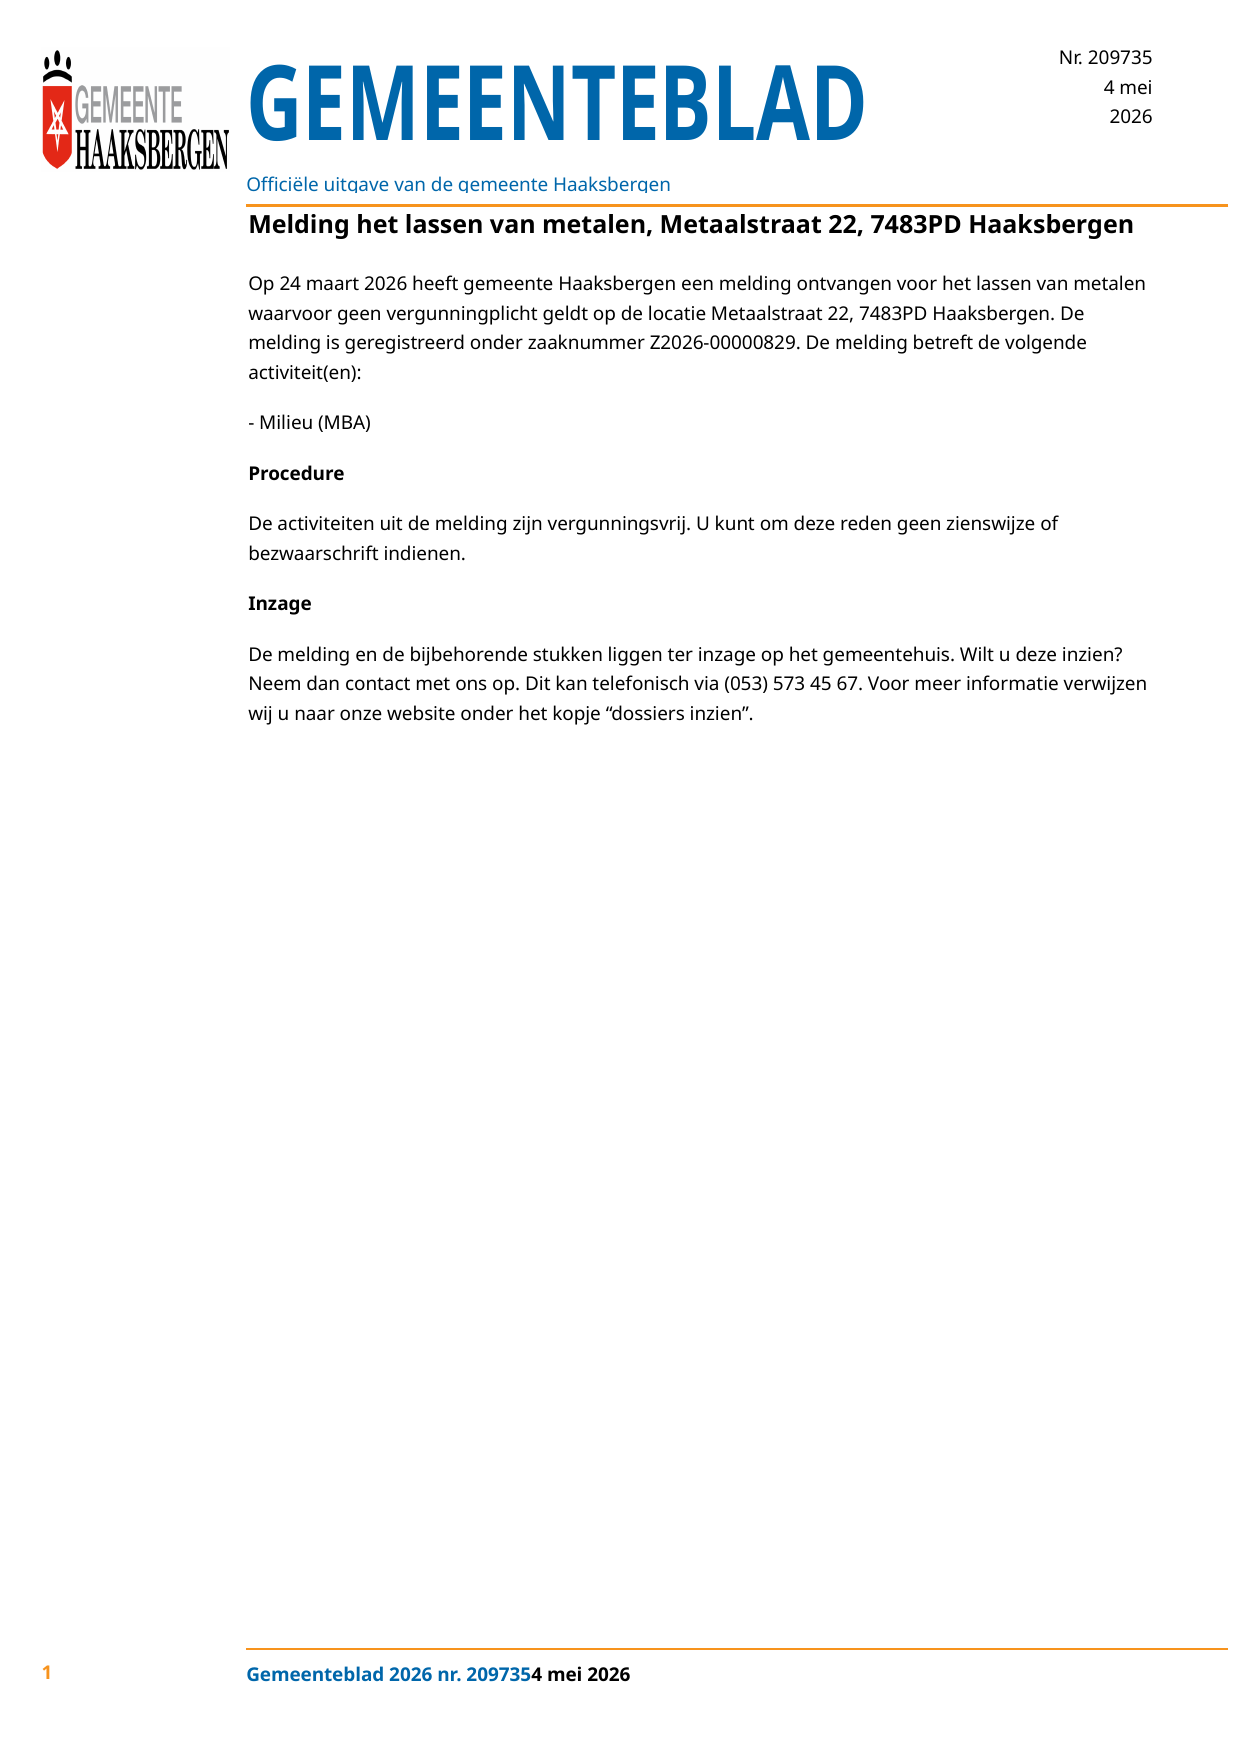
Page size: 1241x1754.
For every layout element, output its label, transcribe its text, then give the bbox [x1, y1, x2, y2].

text Procedure [248, 460, 1152, 486]
text De activiteiten uit de melding zijn vergunningsvrij. U kunt om deze reden geen zienswijze of bezwaarschrift indienen. [248, 510, 1152, 566]
text Inzage [248, 590, 1152, 616]
picture [41, 47, 231, 172]
text De melding en de bijbehorende stukken liggen ter inzage op het gemeentehuis. Wilt u deze inzien? Neem dan contact met ons op. Dit kan telefonisch via (053) 573 45 67. Voor meer informatie verwijzen wij u naar onze website onder het kopje “dossiers inzien”. [248, 641, 1152, 726]
text Melding het lassen van metalen, Metaalstraat 22, 7483PD Haaksbergen [248, 207, 1152, 241]
text Op 24 maart 2026 heeft gemeente Haaksbergen een melding ontvangen voor het lassen van metalen waarvoor geen vergunningplicht geldt op de locatie Metaalstraat 22, 7483PD Haaksbergen. De melding is geregistreerd onder zaaknummer Z2026-00000829. De melding betreft de volgende activiteit(en): [248, 270, 1152, 385]
text - Milieu (MBA) [248, 409, 1152, 435]
